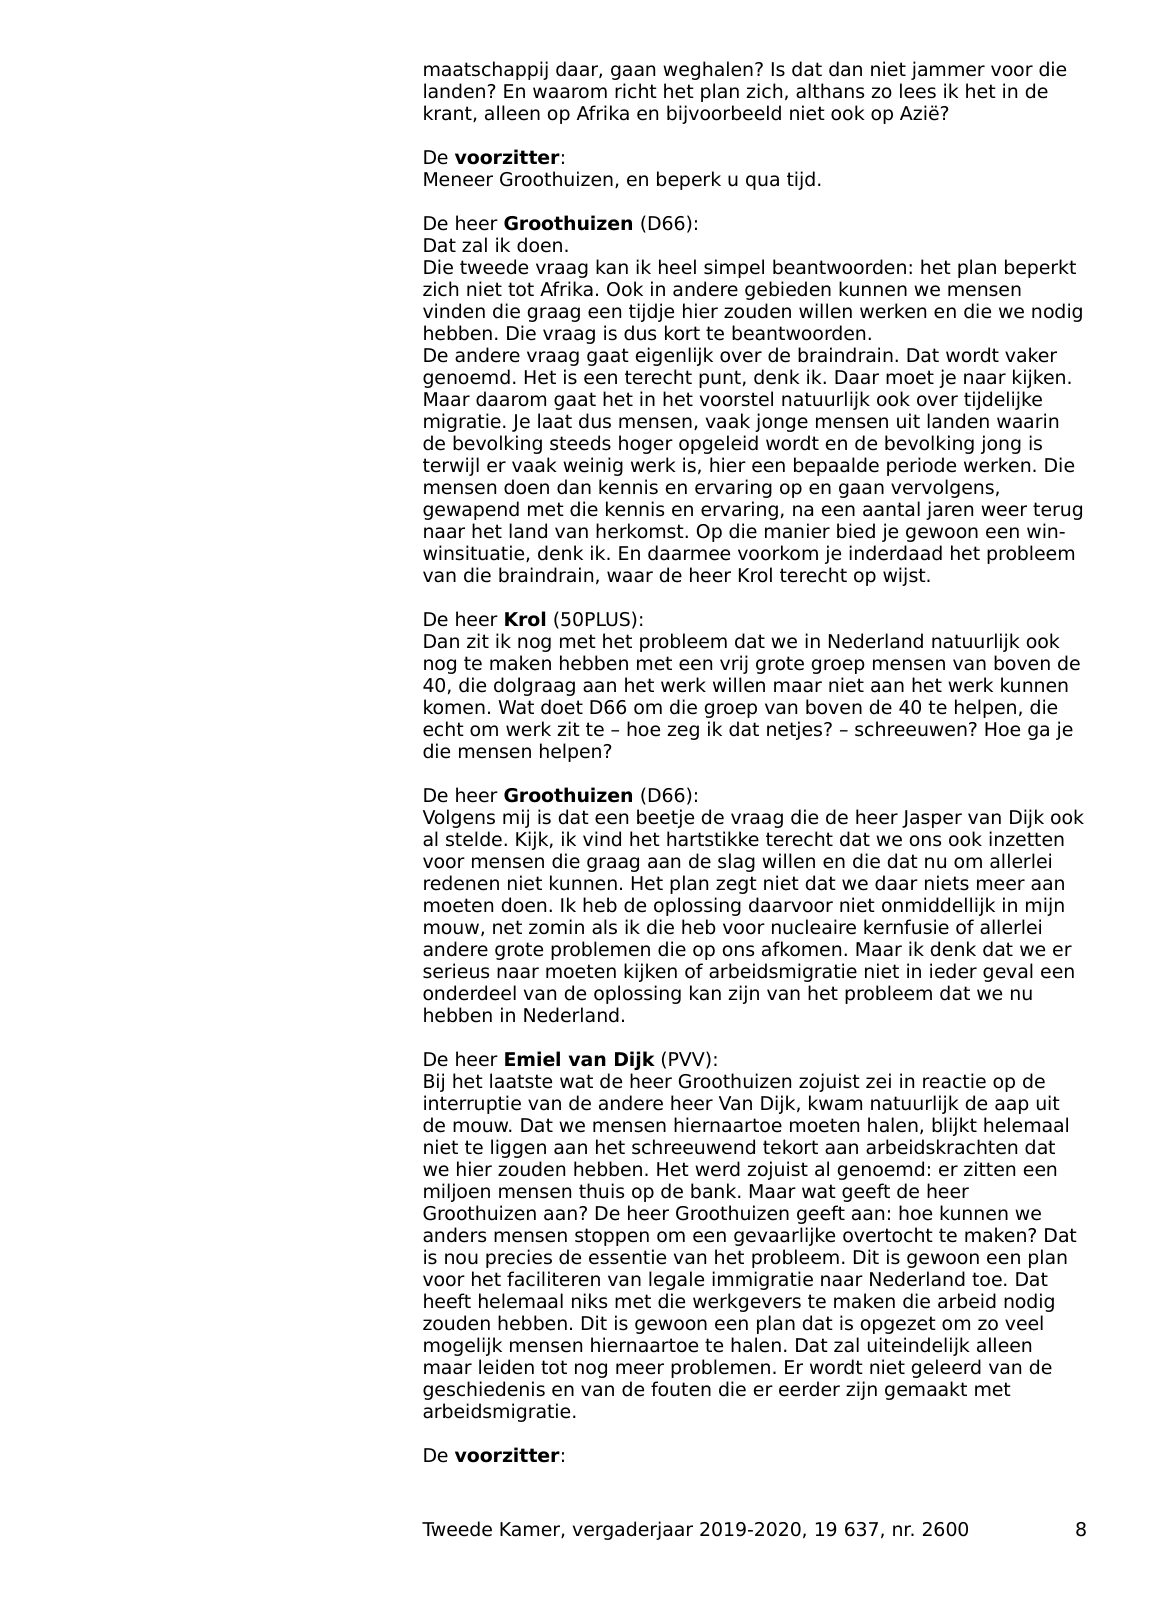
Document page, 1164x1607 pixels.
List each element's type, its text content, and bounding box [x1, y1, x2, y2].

text maatschappij daar, gaan weghalen? Is dat dan niet jammer voor die landen? En waarom richt het plan zich, althans zo lees ik het in de krant, alleen op Afrika en bijvoorbeeld niet ook op Azië? [422, 59, 1087, 125]
text Meneer Groothuizen, en beperk u qua tijd. [422, 169, 1087, 191]
text De heer Emiel van Dijk (PVV): [422, 1049, 1087, 1071]
text Dan zit ik nog met het probleem dat we in Nederland natuurlijk ook nog te maken hebben met een vrij grote groep mensen van boven de 40, die dolgraag aan het werk willen maar niet aan het werk kunnen komen. Wat doet D66 om die groep van boven de 40 te helpen, die echt om werk zit te – hoe zeg ik dat netjes? – schreeuwen? Hoe ga je die mensen helpen? [422, 631, 1087, 763]
text De heer Groothuizen (D66): [422, 213, 1087, 235]
text De voorzitter: [422, 147, 1087, 169]
text Die tweede vraag kan ik heel simpel beantwoorden: het plan beperkt zich niet tot Afrika. Ook in andere gebieden kunnen we mensen vinden die graag een tijdje hier zouden willen werken en die we nodig hebben. Die vraag is dus kort te beantwoorden. [422, 257, 1087, 345]
text Dat zal ik doen. [422, 235, 1087, 257]
text De voorzitter: [422, 1445, 1087, 1467]
text De andere vraag gaat eigenlijk over de braindrain. Dat wordt vaker genoemd. Het is een terecht punt, denk ik. Daar moet je naar kijken. Maar daarom gaat het in het voorstel natuurlijk ook over tijdelijke migratie. Je laat dus mensen, vaak jonge mensen uit landen waarin de bevolking steeds hoger opgeleid wordt en de bevolking jong is terwijl er vaak weinig werk is, hier een bepaalde periode werken. Die mensen doen dan kennis en ervaring op en gaan vervolgens, gewapend met die kennis en ervaring, na een aantal jaren weer terug naar het land van herkomst. Op die manier bied je gewoon een win-winsituatie, denk ik. En daarmee voorkom je inderdaad het probleem van die braindrain, waar de heer Krol terecht op wijst. [422, 345, 1087, 587]
text Volgens mij is dat een beetje de vraag die de heer Jasper van Dijk ook al stelde. Kijk, ik vind het hartstikke terecht dat we ons ook inzetten voor mensen die graag aan de slag willen en die dat nu om allerlei redenen niet kunnen. Het plan zegt niet dat we daar niets meer aan moeten doen. Ik heb de oplossing daarvoor niet onmiddellijk in mijn mouw, net zomin als ik die heb voor nucleaire kernfusie of allerlei andere grote problemen die op ons afkomen. Maar ik denk dat we er serieus naar moeten kijken of arbeidsmigratie niet in ieder geval een onderdeel van de oplossing kan zijn van het probleem dat we nu hebben in Nederland. [422, 807, 1087, 1027]
text De heer Groothuizen (D66): [422, 785, 1087, 807]
text De heer Krol (50PLUS): [422, 609, 1087, 631]
text Bij het laatste wat de heer Groothuizen zojuist zei in reactie op de interruptie van de andere heer Van Dijk, kwam natuurlijk de aap uit de mouw. Dat we mensen hiernaartoe moeten halen, blijkt helemaal niet te liggen aan het schreeuwend tekort aan arbeidskrachten dat we hier zouden hebben. Het werd zojuist al genoemd: er zitten een miljoen mensen thuis op de bank. Maar wat geeft de heer Groothuizen aan? De heer Groothuizen geeft aan: hoe kunnen we anders mensen stoppen om een gevaarlijke overtocht te maken? Dat is nou precies de essentie van het probleem. Dit is gewoon een plan voor het faciliteren van legale immigratie naar Nederland toe. Dat heeft helemaal niks met die werkgevers te maken die arbeid nodig zouden hebben. Dit is gewoon een plan dat is opgezet om zo veel mogelijk mensen hiernaartoe te halen. Dat zal uiteindelijk alleen maar leiden tot nog meer problemen. Er wordt niet geleerd van de geschiedenis en van de fouten die er eerder zijn gemaakt met arbeidsmigratie. [422, 1071, 1087, 1423]
